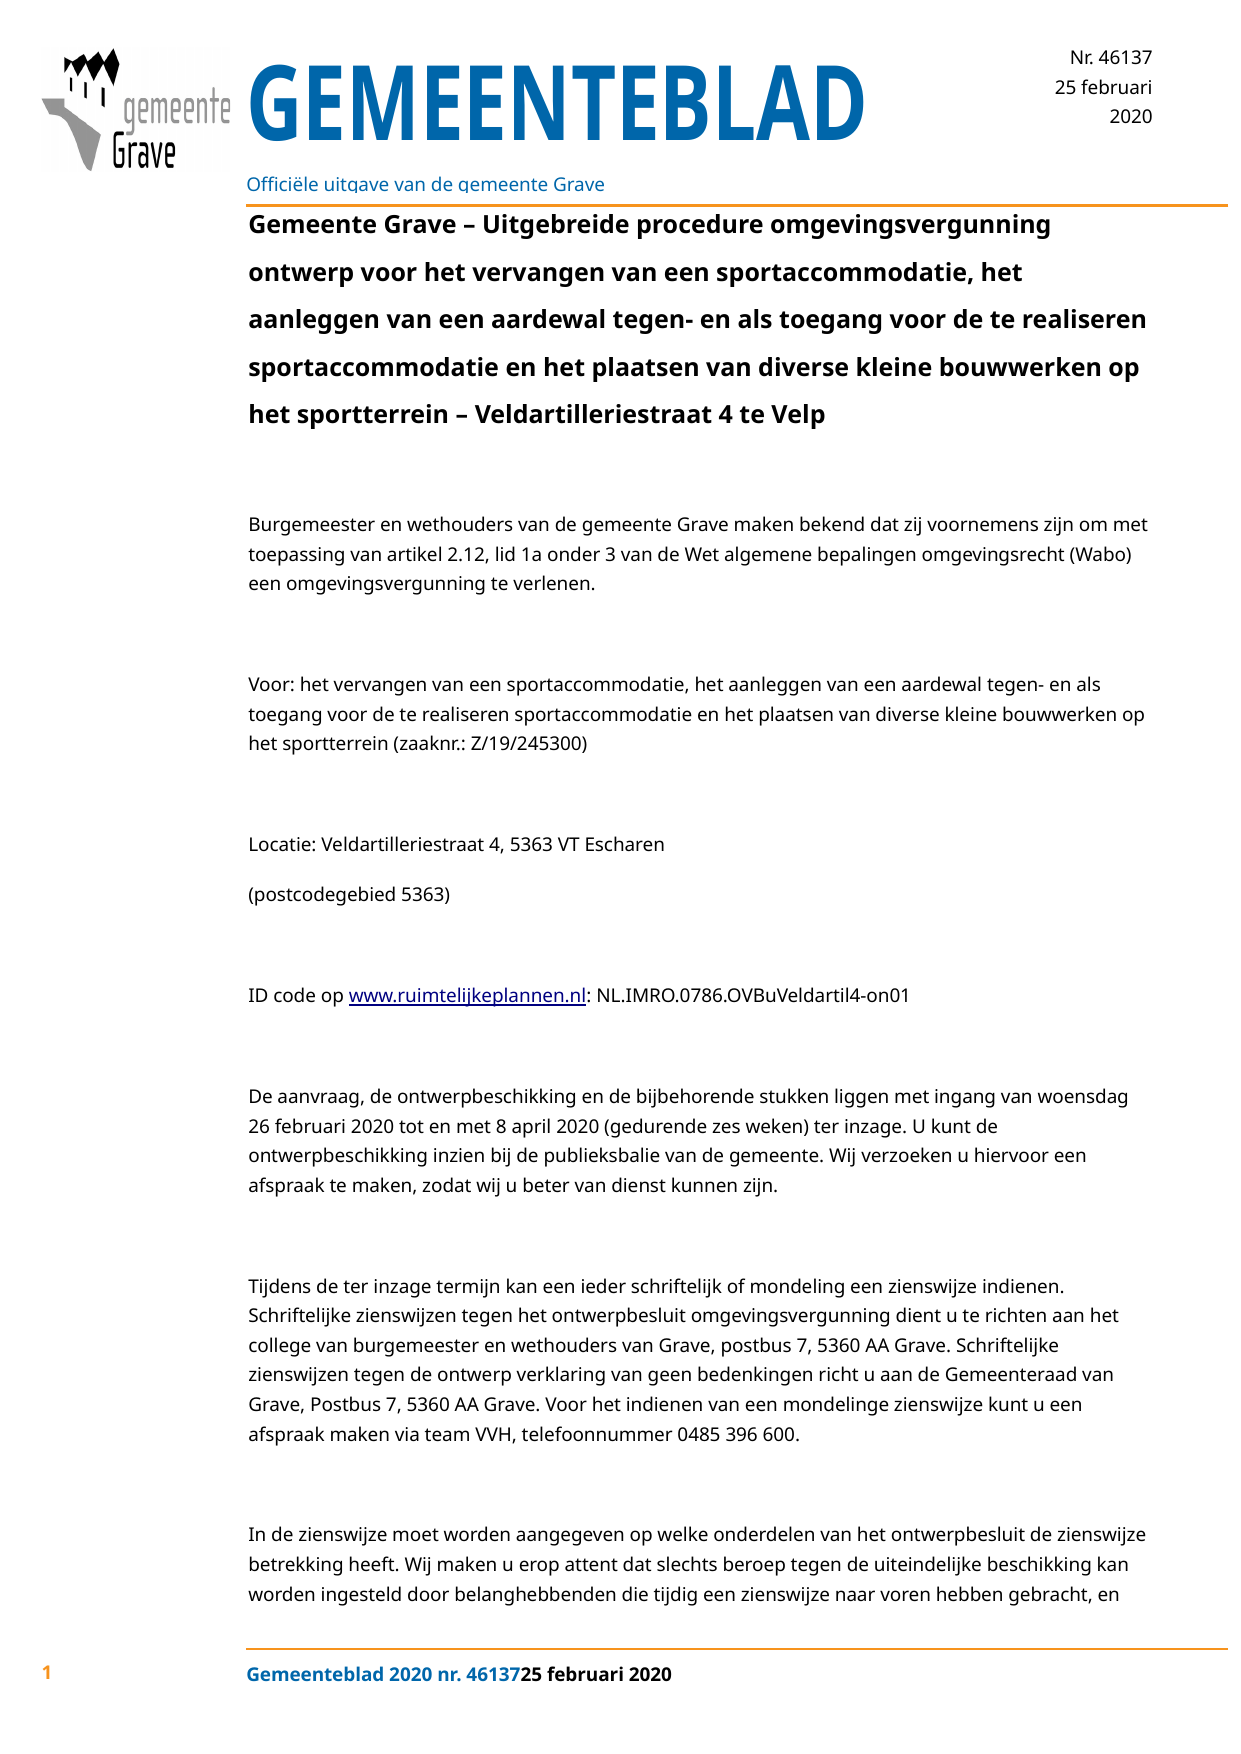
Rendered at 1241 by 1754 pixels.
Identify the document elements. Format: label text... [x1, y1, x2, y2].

text Voor: het vervangen van een sportaccommodatie, het aanleggen van een aardewal tegen- en als toegang voor de te realiseren sportaccommodatie en het plaatsen van diverse kleine bouwwerken op het sportterrein (zaaknr.: Z/19/245300) [248, 671, 1152, 756]
text De aanvraag, de ontwerpbeschikking en de bijbehorende stukken liggen met ingang van woensdag 26 februari 2020 tot en met 8 april 2020 (gedurende zes weken) ter inzage. U kunt de ontwerpbeschikking inzien bij de publieksbalie van de gemeente. Wij verzoeken u hiervoor een afspraak te maken, zodat wij u beter van dienst kunnen zijn. [248, 1083, 1152, 1198]
text (postcodegebied 5363) [248, 882, 1152, 907]
text ID code op www.ruimtelijkeplannen.nl: NL.IMRO.0786.OVBuVeldartil4-on01 [248, 982, 1152, 1008]
text Gemeente Grave – Uitgebreide procedure omgevingsvergunning ontwerp voor het vervangen van een sportaccommodatie, het aanleggen van een aardewal tegen- en als toegang voor de te realiseren sportaccommodatie en het plaatsen van diverse kleine bouwwerken op het sportterrein – Veldartilleriestraat 4 te Velp [248, 207, 1152, 431]
text In de zienswijze moet worden aangegeven op welke onderdelen van het ontwerpbesluit de zienswijze betrekking heeft. Wij maken u erop attent dat slechts beroep tegen de uiteindelijke beschikking kan worden ingesteld door belanghebbenden die tijdig een zienswijze naar voren hebben gebracht, en [248, 1522, 1152, 1606]
text Burgemeester en wethouders van de gemeente Grave maken bekend dat zij voornemens zijn om met toepassing van artikel 2.12, lid 1a onder 3 van de Wet algemene bepalingen omgevingsrecht (Wabo) een omgevingsvergunning te verlenen. [248, 511, 1152, 596]
text Tijdens de ter inzage termijn kan een ieder schriftelijk of mondeling een zienswijze indienen. Schriftelijke zienswijzen tegen het ontwerpbesluit omgevingsvergunning dient u te richten aan het college van burgemeester en wethouders van Grave, postbus 7, 5360 AA Grave. Schriftelijke zienswijzen tegen de ontwerp verklaring van geen bedenkingen richt u aan de Gemeenteraad van Grave, Postbus 7, 5360 AA Grave. Voor het indienen van een mondelinge zienswijze kunt u een afspraak maken via team VVH, telefoonnummer 0485 396 600. [248, 1273, 1152, 1446]
text Locatie: Veldartilleriestraat 4, 5363 VT Escharen [248, 831, 1152, 857]
picture [41, 47, 231, 172]
